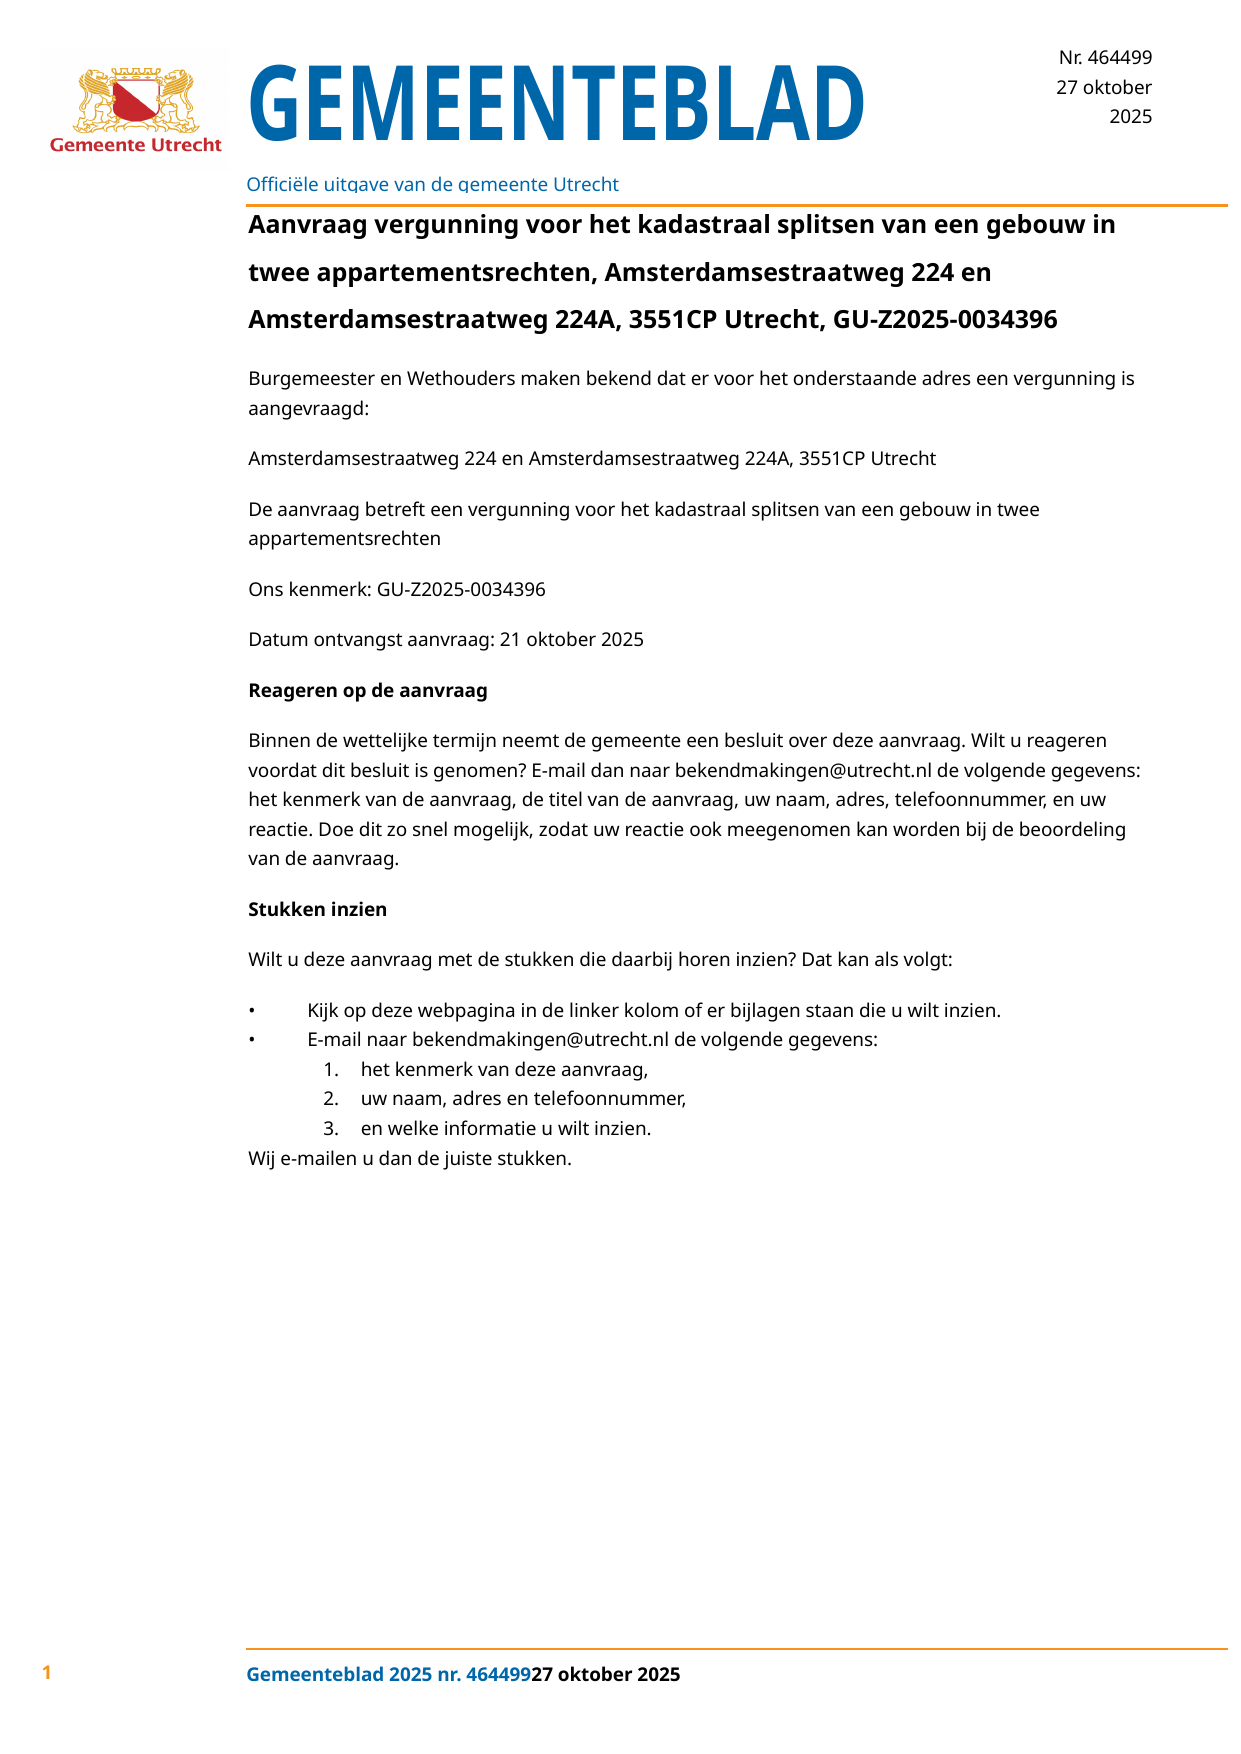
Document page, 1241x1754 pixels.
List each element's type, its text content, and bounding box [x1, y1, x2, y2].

text Wilt u deze aanvraag met de stukken die daarbij horen inzien? Dat kan als volgt: [248, 946, 1152, 972]
text Amsterdamsestraatweg 224 en Amsterdamsestraatweg 224A, 3551CP Utrecht [248, 446, 1152, 471]
text Ons kenmerk: GU-Z2025-0034396 [248, 576, 1152, 602]
text Datum ontvangst aanvraag: 21 oktober 2025 [248, 626, 1152, 652]
list E-mail naar bekendmakingen@utrecht.nl de volgende gegevens: [248, 1026, 1152, 1052]
text Stukken inzien [248, 896, 1152, 922]
text De aanvraag betreft een vergunning voor het kadastraal splitsen van een gebouw in twee appartementsrechten [248, 496, 1152, 551]
list het kenmerk van deze aanvraag, [323, 1056, 1152, 1082]
text Binnen de wettelijke termijn neemt de gemeente een besluit over deze aanvraag. Wilt u reageren voordat dit besluit is genomen? E-mail dan naar bekendmakingen@utrecht.nl de volgende gegevens: het kenmerk van de aanvraag, de titel van de aanvraag, uw naam, adres, telefoonnummer, en uw reactie. Doe dit zo snel mogelijk, zodat uw reactie ook meegenomen kan worden bij de beoordeling van de aanvraag. [248, 727, 1152, 871]
text Burgemeester en Wethouders maken bekend dat er voor het onderstaande adres een vergunning is aangevraagd: [248, 366, 1152, 421]
picture [41, 47, 231, 172]
list en welke informatie u wilt inzien. [323, 1115, 1152, 1141]
text Aanvraag vergunning voor het kadastraal splitsen van een gebouw in twee appartementsrechten, Amsterdamsestraatweg 224 en Amsterdamsestraatweg 224A, 3551CP Utrecht, GU-Z2025-0034396 [248, 207, 1152, 336]
list Kijk op deze webpagina in de linker kolom of er bijlagen staan die u wilt inzien. [248, 997, 1152, 1022]
list uw naam, adres en telefoonnummer, [323, 1086, 1152, 1111]
text Wij e-mailen u dan de juiste stukken. [248, 1145, 1152, 1170]
text Reageren op de aanvraag [248, 677, 1152, 702]
